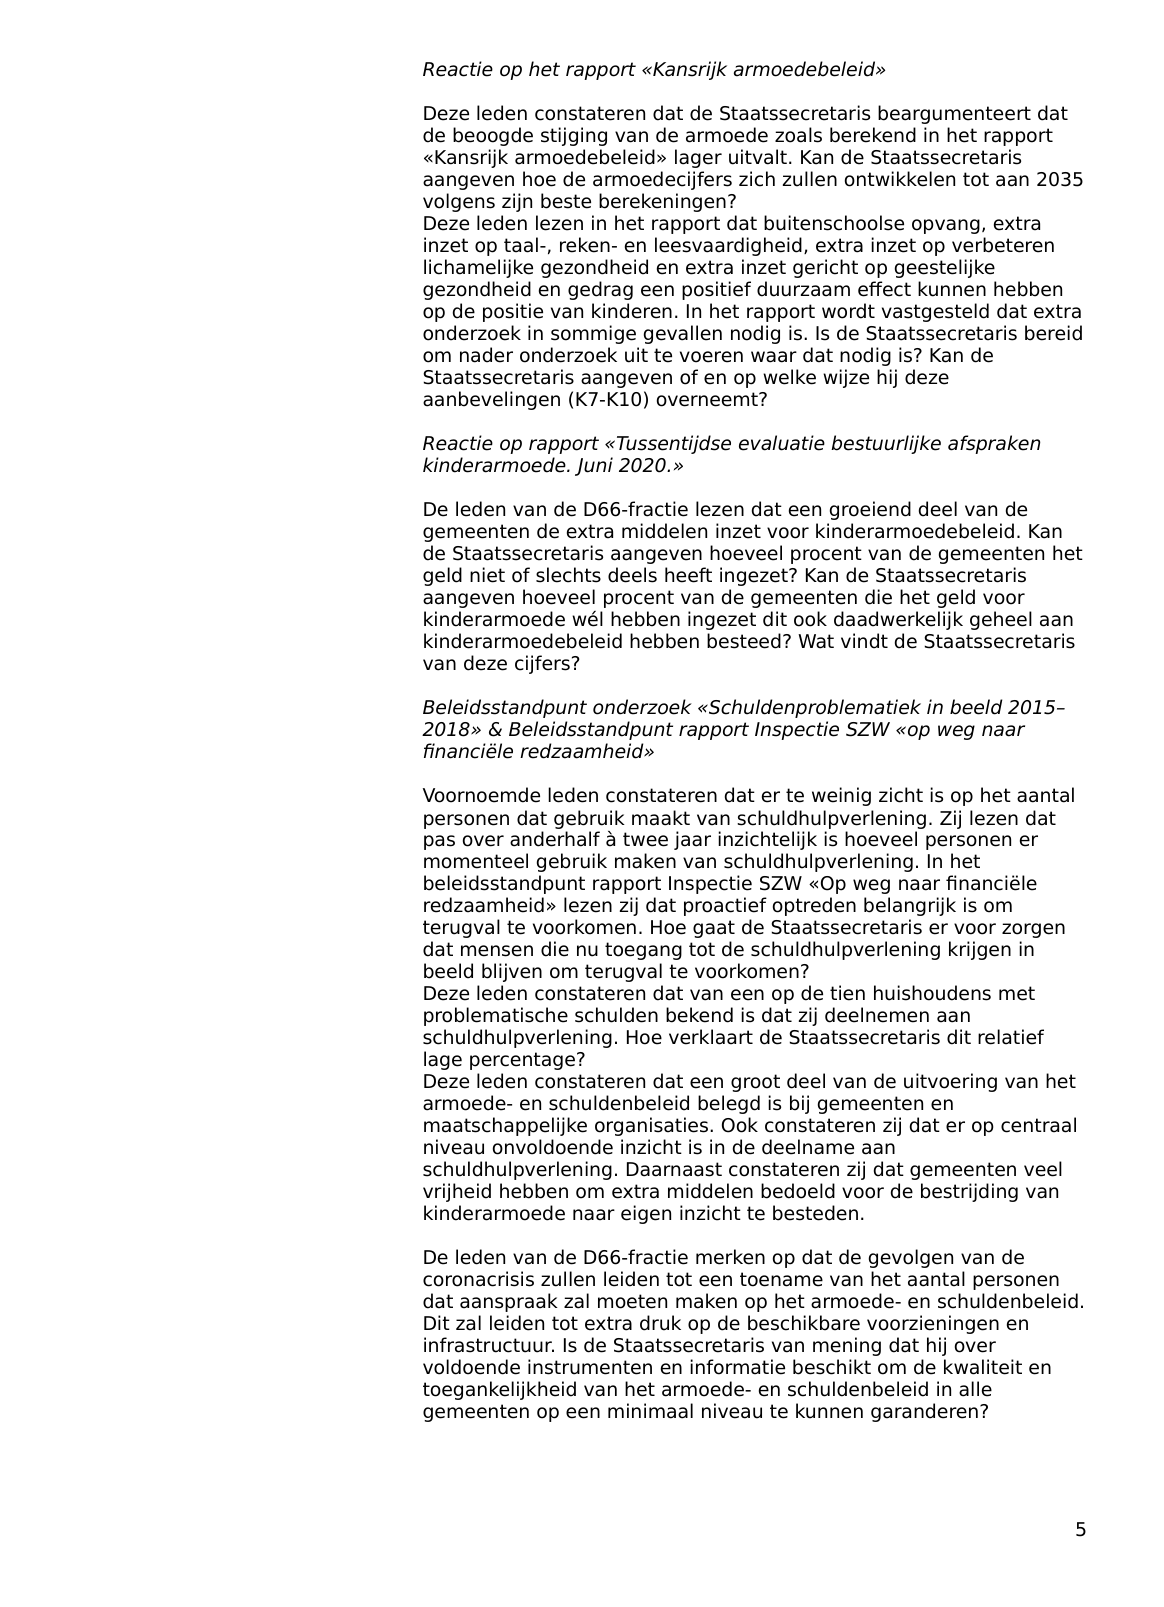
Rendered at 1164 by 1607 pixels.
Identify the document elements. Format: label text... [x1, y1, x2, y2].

subtitle Reactie op het rapport «Kansrijk armoedebeleid» [422, 59, 1087, 81]
text Voornoemde leden constateren dat er te weinig zicht is op het aantal personen dat gebruik maakt van schuldhulpverlening. Zij lezen dat pas over anderhalf à twee jaar inzichtelijk is hoeveel personen er momenteel gebruik maken van schuldhulpverlening. In het beleidsstandpunt rapport Inspectie SZW «Op weg naar financiële redzaamheid» lezen zij dat proactief optreden belangrijk is om terugval te voorkomen. Hoe gaat de Staatssecretaris er voor zorgen dat mensen die nu toegang tot de schuldhulpverlening krijgen in beeld blijven om terugval te voorkomen? [422, 785, 1087, 983]
text De leden van de D66-fractie merken op dat de gevolgen van de coronacrisis zullen leiden tot een toename van het aantal personen dat aanspraak zal moeten maken op het armoede- en schuldenbeleid. Dit zal leiden tot extra druk op de beschikbare voorzieningen en infrastructuur. Is de Staatssecretaris van mening dat hij over voldoende instrumenten en informatie beschikt om de kwaliteit en toegankelijkheid van het armoede- en schuldenbeleid in alle gemeenten op een minimaal niveau te kunnen garanderen? [422, 1247, 1087, 1423]
subtitle Beleidsstandpunt onderzoek «Schuldenproblematiek in beeld 2015–2018» & Beleidsstandpunt rapport Inspectie SZW «op weg naar financiële redzaamheid» [422, 697, 1087, 763]
text Deze leden constateren dat een groot deel van de uitvoering van het armoede- en schuldenbeleid belegd is bij gemeenten en maatschappelijke organisaties. Ook constateren zij dat er op centraal niveau onvoldoende inzicht is in de deelname aan schuldhulpverlening. Daarnaast constateren zij dat gemeenten veel vrijheid hebben om extra middelen bedoeld voor de bestrijding van kinderarmoede naar eigen inzicht te besteden. [422, 1071, 1087, 1225]
text De leden van de D66-fractie lezen dat een groeiend deel van de gemeenten de extra middelen inzet voor kinderarmoedebeleid. Kan de Staatssecretaris aangeven hoeveel procent van de gemeenten het geld niet of slechts deels heeft ingezet? Kan de Staatssecretaris aangeven hoeveel procent van de gemeenten die het geld voor kinderarmoede wél hebben ingezet dit ook daadwerkelijk geheel aan kinderarmoedebeleid hebben besteed? Wat vindt de Staatssecretaris van deze cijfers? [422, 499, 1087, 675]
text Deze leden constateren dat van een op de tien huishoudens met problematische schulden bekend is dat zij deelnemen aan schuldhulpverlening. Hoe verklaart de Staatssecretaris dit relatief lage percentage? [422, 983, 1087, 1071]
text Deze leden lezen in het rapport dat buitenschoolse opvang, extra inzet op taal-, reken- en leesvaardigheid, extra inzet op verbeteren lichamelijke gezondheid en extra inzet gericht op geestelijke gezondheid en gedrag een positief duurzaam effect kunnen hebben op de positie van kinderen. In het rapport wordt vastgesteld dat extra onderzoek in sommige gevallen nodig is. Is de Staatssecretaris bereid om nader onderzoek uit te voeren waar dat nodig is? Kan de Staatssecretaris aangeven of en op welke wijze hij deze aanbevelingen (K7-K10) overneemt? [422, 213, 1087, 411]
text Deze leden constateren dat de Staatssecretaris beargumenteert dat de beoogde stijging van de armoede zoals berekend in het rapport «Kansrijk armoedebeleid» lager uitvalt. Kan de Staatssecretaris aangeven hoe de armoedecijfers zich zullen ontwikkelen tot aan 2035 volgens zijn beste berekeningen? [422, 103, 1087, 213]
subtitle Reactie op rapport «Tussentijdse evaluatie bestuurlijke afspraken kinderarmoede. Juni 2020.» [422, 433, 1087, 477]
